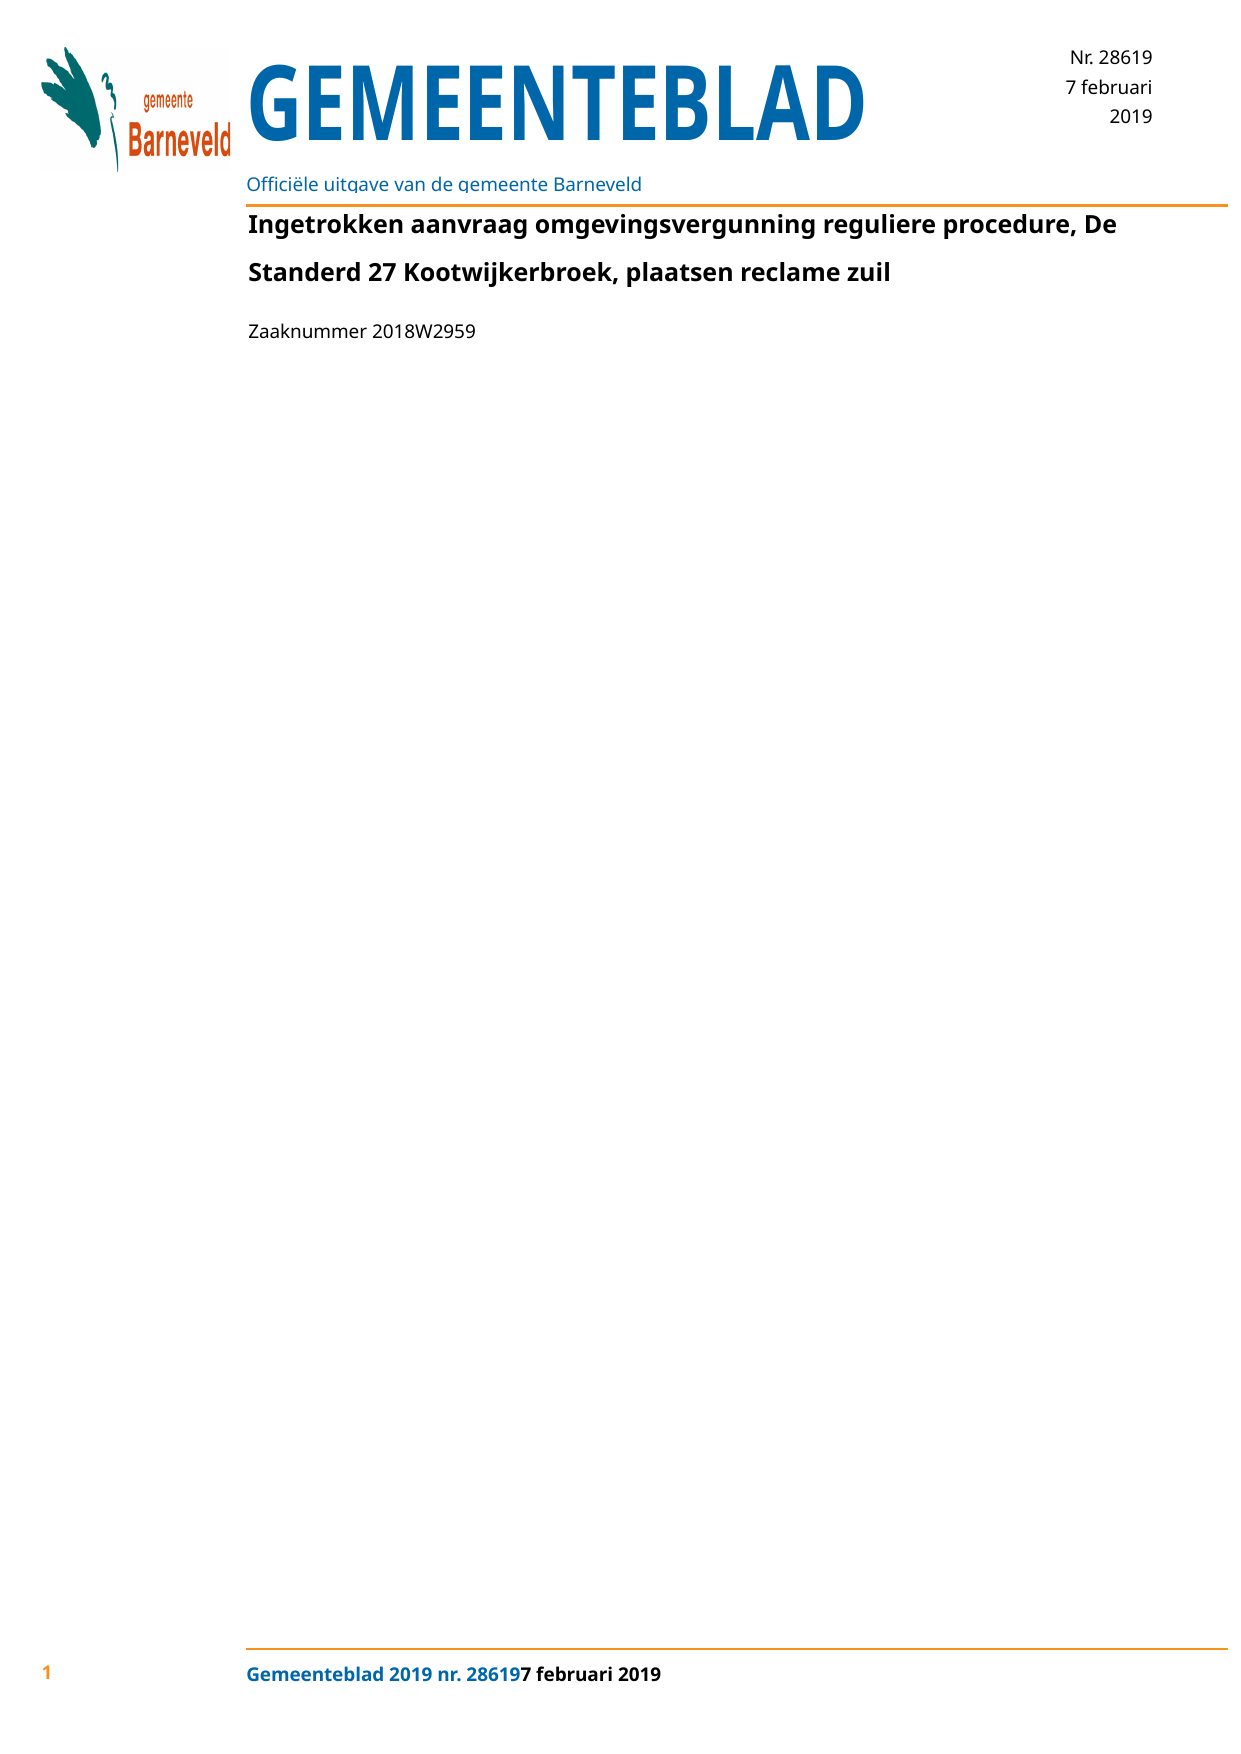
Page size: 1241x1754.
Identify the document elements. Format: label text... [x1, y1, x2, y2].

text Ingetrokken aanvraag omgevingsvergunning reguliere procedure, De Standerd 27 Kootwijkerbroek, plaatsen reclame zuil [248, 207, 1152, 288]
picture [41, 47, 231, 172]
text Zaaknummer 2018W2959 [248, 318, 1152, 344]
